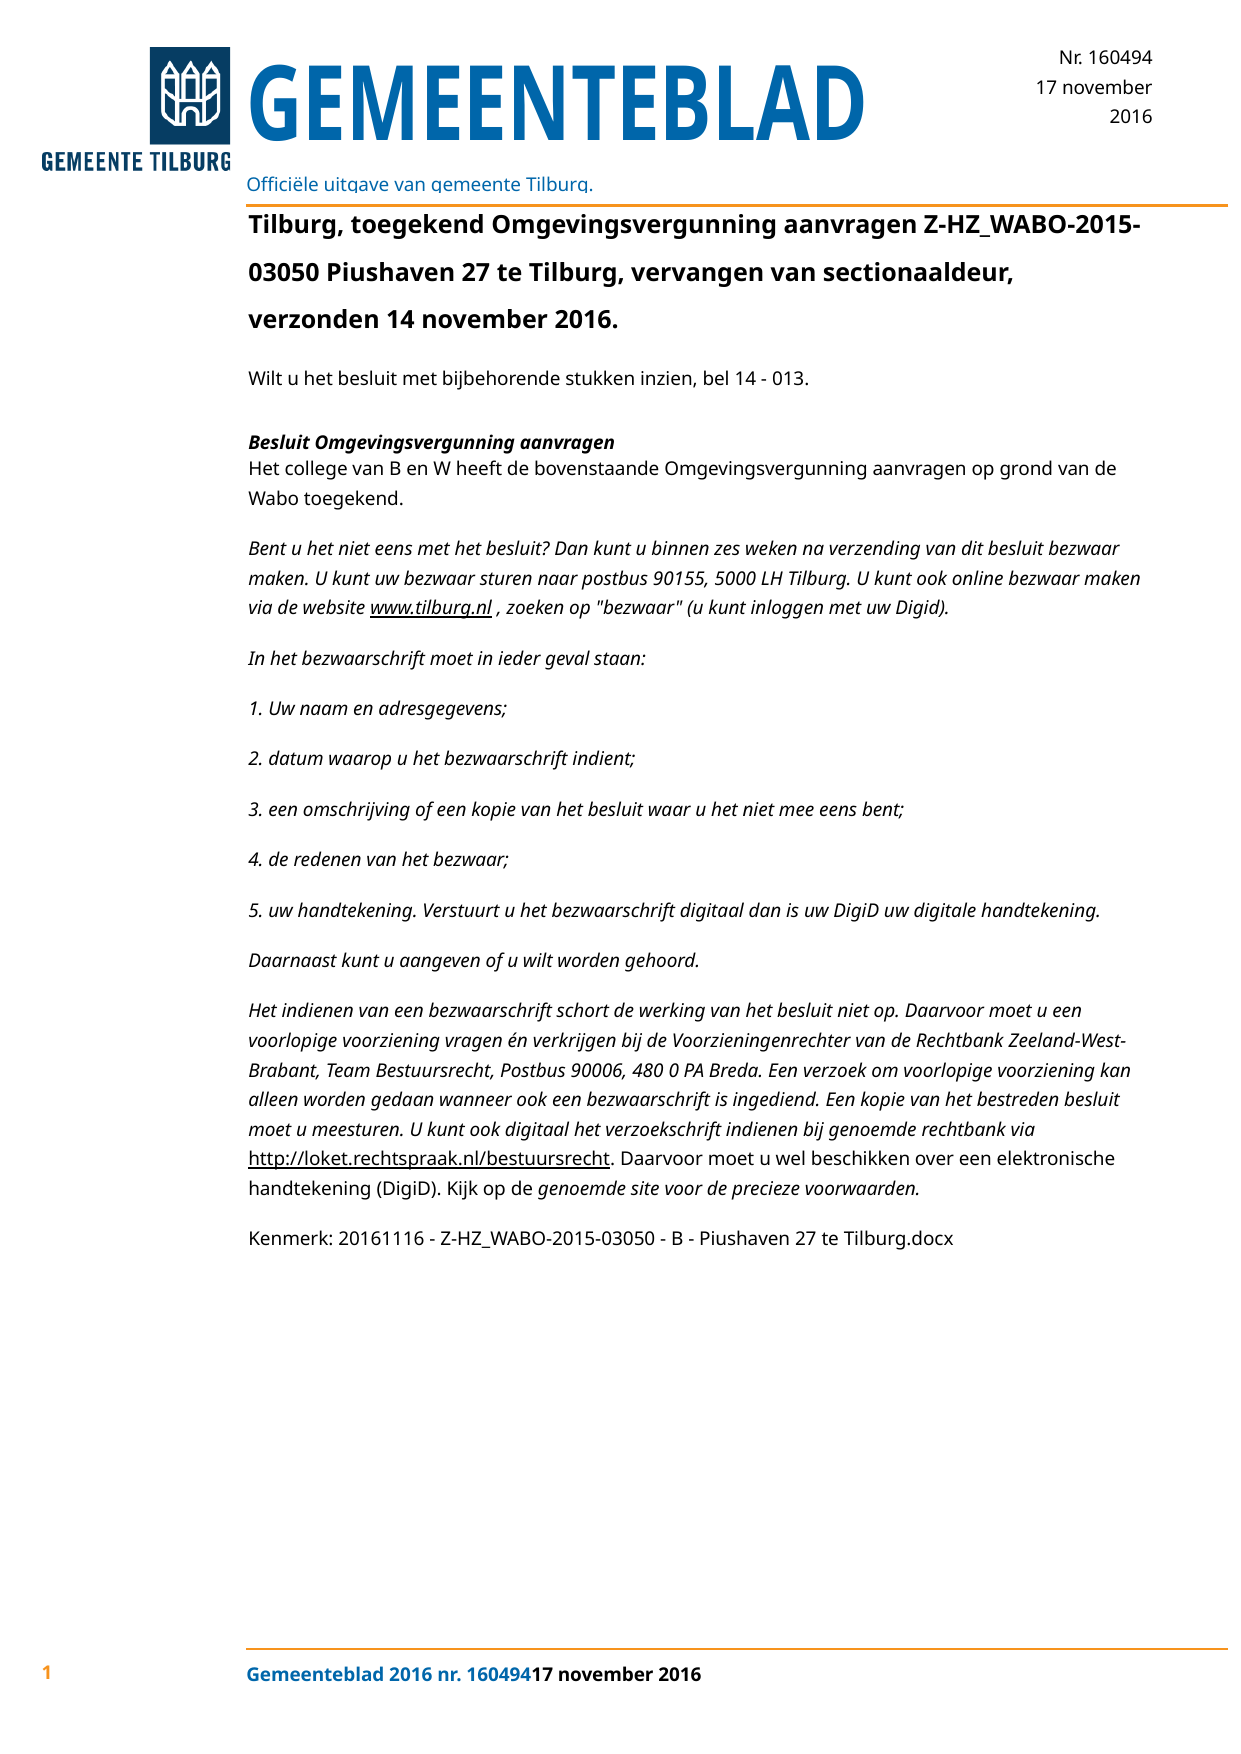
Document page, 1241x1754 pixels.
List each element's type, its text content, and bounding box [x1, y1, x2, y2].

text Het college van B en W heeft de bovenstaande Omgevingsvergunning aanvragen op grond van de Wabo toegekend. [248, 455, 1152, 511]
picture [41, 47, 231, 172]
text 4. de redenen van het bezwaar; [248, 846, 1152, 872]
text Kenmerk: 20161116 - Z-HZ_WABO-2015-03050 - B - Piushaven 27 te Tilburg.docx [248, 1226, 1152, 1251]
text Het indienen van een bezwaarschrift schort de werking van het besluit niet op. Daarvoor moet u een voorlopige voorziening vragen én verkrijgen bij de Voorzieningenrechter van de Rechtbank Zeeland-West-Brabant, Team Bestuursrecht, Postbus 90006, 480 0 PA Breda. Een verzoek om voorlopige voorziening kan alleen worden gedaan wanneer ook een bezwaarschrift is ingediend. Een kopie van het bestreden besluit moet u meesturen. U kunt ook digitaal het verzoekschrift indienen bij genoemde rechtbank via http://loket.rechtspraak.nl/bestuursrecht. Daarvoor moet u wel beschikken over een elektronische handtekening (DigiD). Kijk op de genoemde site voor de precieze voorwaarden. [248, 998, 1152, 1201]
text In het bezwaarschrift moet in ieder geval staan: [248, 645, 1152, 671]
text 3. een omschrijving of een kopie van het besluit waar u het niet mee eens bent; [248, 796, 1152, 822]
text Bent u het niet eens met het besluit? Dan kunt u binnen zes weken na verzending van dit besluit bezwaar maken. U kunt uw bezwaar sturen naar postbus 90155, 5000 LH Tilburg. U kunt ook online bezwaar maken via de website www.tilburg.nl , zoeken op "bezwaar" (u kunt inloggen met uw Digid). [248, 535, 1152, 620]
text 2. datum waarop u het bezwaarschrift indient; [248, 746, 1152, 771]
text 1. Uw naam en adresgegevens; [248, 695, 1152, 721]
text Wilt u het besluit met bijbehorende stukken inzien, bel 14 - 013. [248, 366, 1152, 391]
text Daarnaast kunt u aangeven of u wilt worden gehoord. [248, 947, 1152, 973]
text Tilburg, toegekend Omgevingsvergunning aanvragen Z-HZ_WABO-2015-03050 Piushaven 27 te Tilburg, vervangen van sectionaaldeur, verzonden 14 november 2016. [248, 207, 1152, 336]
text 5. uw handtekening. Verstuurt u het bezwaarschrift digitaal dan is uw DigiD uw digitale handtekening. [248, 897, 1152, 923]
text Besluit Omgevingsvergunning aanvragen [248, 429, 1152, 455]
